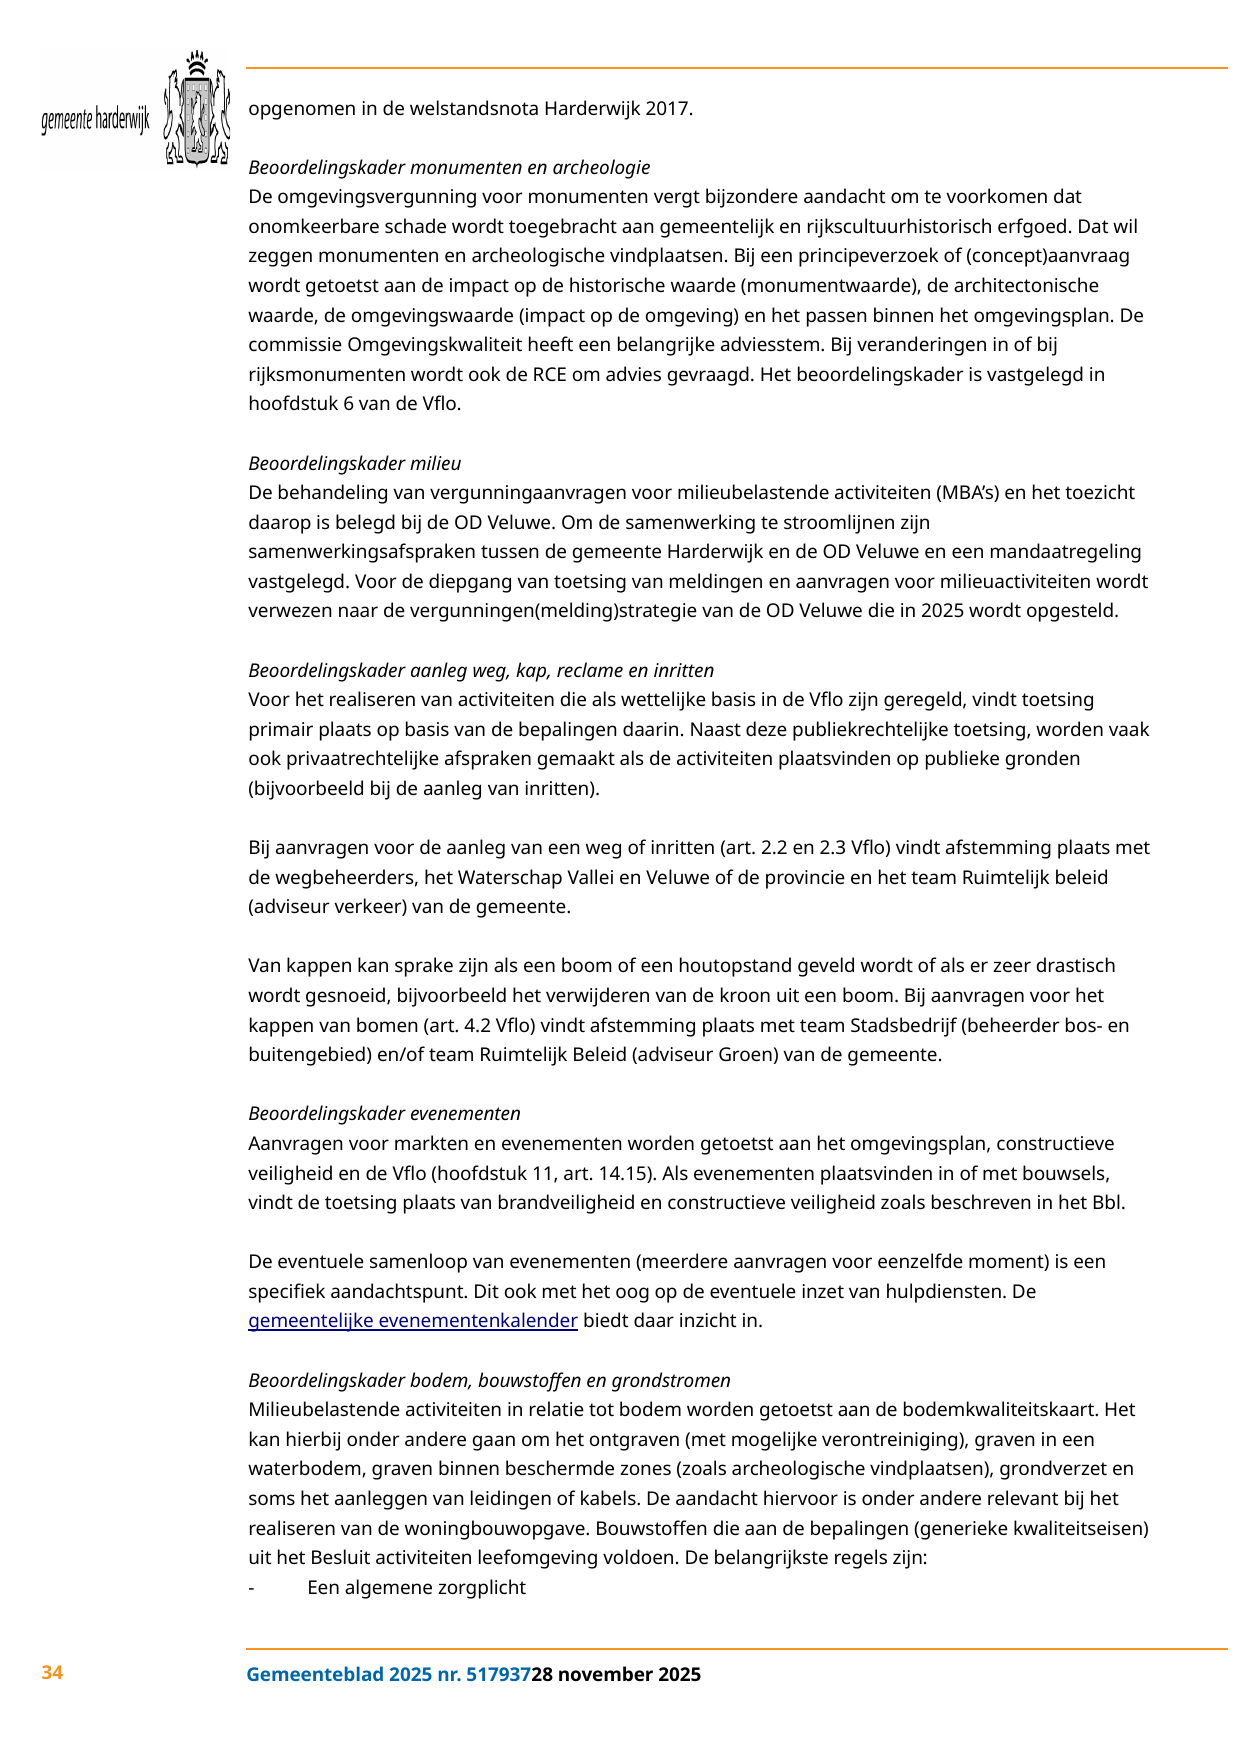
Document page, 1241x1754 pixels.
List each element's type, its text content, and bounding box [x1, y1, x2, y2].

text De behandeling van vergunningaanvragen voor milieubelastende activiteiten (MBA’s) en het toezicht daarop is belegd bij de OD Veluwe. Om de samenwerking te stroomlijnen zijn samenwerkingsafspraken tussen de gemeente Harderwijk en de OD Veluwe en een mandaatregeling vastgelegd. Voor de diepgang van toetsing van meldingen en aanvragen voor milieuactiviteiten wordt verwezen naar de vergunningen(melding)strategie van de OD Veluwe die in 2025 wordt opgesteld. [248, 479, 1152, 623]
text Milieubelastende activiteiten in relatie tot bodem worden getoetst aan de bodemkwaliteitskaart. Het kan hierbij onder andere gaan om het ontgraven (met mogelijke verontreiniging), graven in een waterbodem, graven binnen beschermde zones (zoals archeologische vindplaatsen), grondverzet en soms het aanleggen van leidingen of kabels. De aandacht hiervoor is onder andere relevant bij het realiseren van de woningbouwopgave. Bouwstoffen die aan de bepalingen (generieke kwaliteitseisen) uit het Besluit activiteiten leefomgeving voldoen. De belangrijkste regels zijn: [248, 1396, 1152, 1570]
picture [41, 47, 231, 172]
text De omgevingsvergunning voor monumenten vergt bijzondere aandacht om te voorkomen dat onomkeerbare schade wordt toegebracht aan gemeentelijk en rijkscultuurhistorisch erfgoed. Dat wil zeggen monumenten en archeologische vindplaatsen. Bij een principeverzoek of (concept)aanvraag wordt getoetst aan de impact op de historische waarde (monumentwaarde), de architectonische waarde, de omgevingswaarde (impact op de omgeving) en het passen binnen het omgevingsplan. De commissie Omgevingskwaliteit heeft een belangrijke adviesstem. Bij veranderingen in of bij rijksmonumenten wordt ook de RCE om advies gevraagd. Het beoordelingskader is vastgelegd in hoofdstuk 6 van de Vflo. [248, 183, 1152, 416]
text opgenomen in de welstandsnota Harderwijk 2017. [248, 95, 1152, 121]
text Beoordelingskader milieu [248, 450, 1152, 476]
text Aanvragen voor markten en evenementen worden getoetst aan het omgevingsplan, constructieve veiligheid en de Vflo (hoofdstuk 11, art. 14.15). Als evenementen plaatsvinden in of met bouwsels, vindt de toetsing plaats van brandveiligheid en constructieve veiligheid zoals beschreven in het Bbl. [248, 1130, 1152, 1215]
list Een algemene zorgplicht [248, 1574, 1152, 1600]
text Beoordelingskader monumenten en archeologie [248, 154, 1152, 180]
text Voor het realiseren van activiteiten die als wettelijke basis in de Vflo zijn geregeld, vindt toetsing primair plaats op basis van de bepalingen daarin. Naast deze publiekrechtelijke toetsing, worden vaak ook privaatrechtelijke afspraken gemaakt als de activiteiten plaatsvinden op publieke gronden (bijvoorbeeld bij de aanleg van inritten). [248, 686, 1152, 801]
text De eventuele samenloop van evenementen (meerdere aanvragen voor eenzelfde moment) is een specifiek aandachtspunt. Dit ook met het oog op de eventuele inzet van hulpdiensten. De gemeentelijke evenementenkalender biedt daar inzicht in. [248, 1248, 1152, 1333]
text Beoordelingskader evenementen [248, 1101, 1152, 1126]
text Van kappen kan sprake zijn als een boom of een houtopstand geveld wordt of als er zeer drastisch wordt gesnoeid, bijvoorbeeld het verwijderen van de kroon uit een boom. Bij aanvragen voor het kappen van bomen (art. 4.2 Vflo) vindt afstemming plaats met team Stadsbedrijf (beheerder bos- en buitengebied) en/of team Ruimtelijk Beleid (adviseur Groen) van de gemeente. [248, 953, 1152, 1067]
text Bij aanvragen voor de aanleg van een weg of inritten (art. 2.2 en 2.3 Vflo) vindt afstemming plaats met de wegbeheerders, het Waterschap Vallei en Veluwe of de provincie en het team Ruimtelijk beleid (adviseur verkeer) van de gemeente. [248, 834, 1152, 919]
text Beoordelingskader bodem, bouwstoffen en grondstromen [248, 1367, 1152, 1393]
text Beoordelingskader aanleg weg, kap, reclame en inritten [248, 657, 1152, 683]
